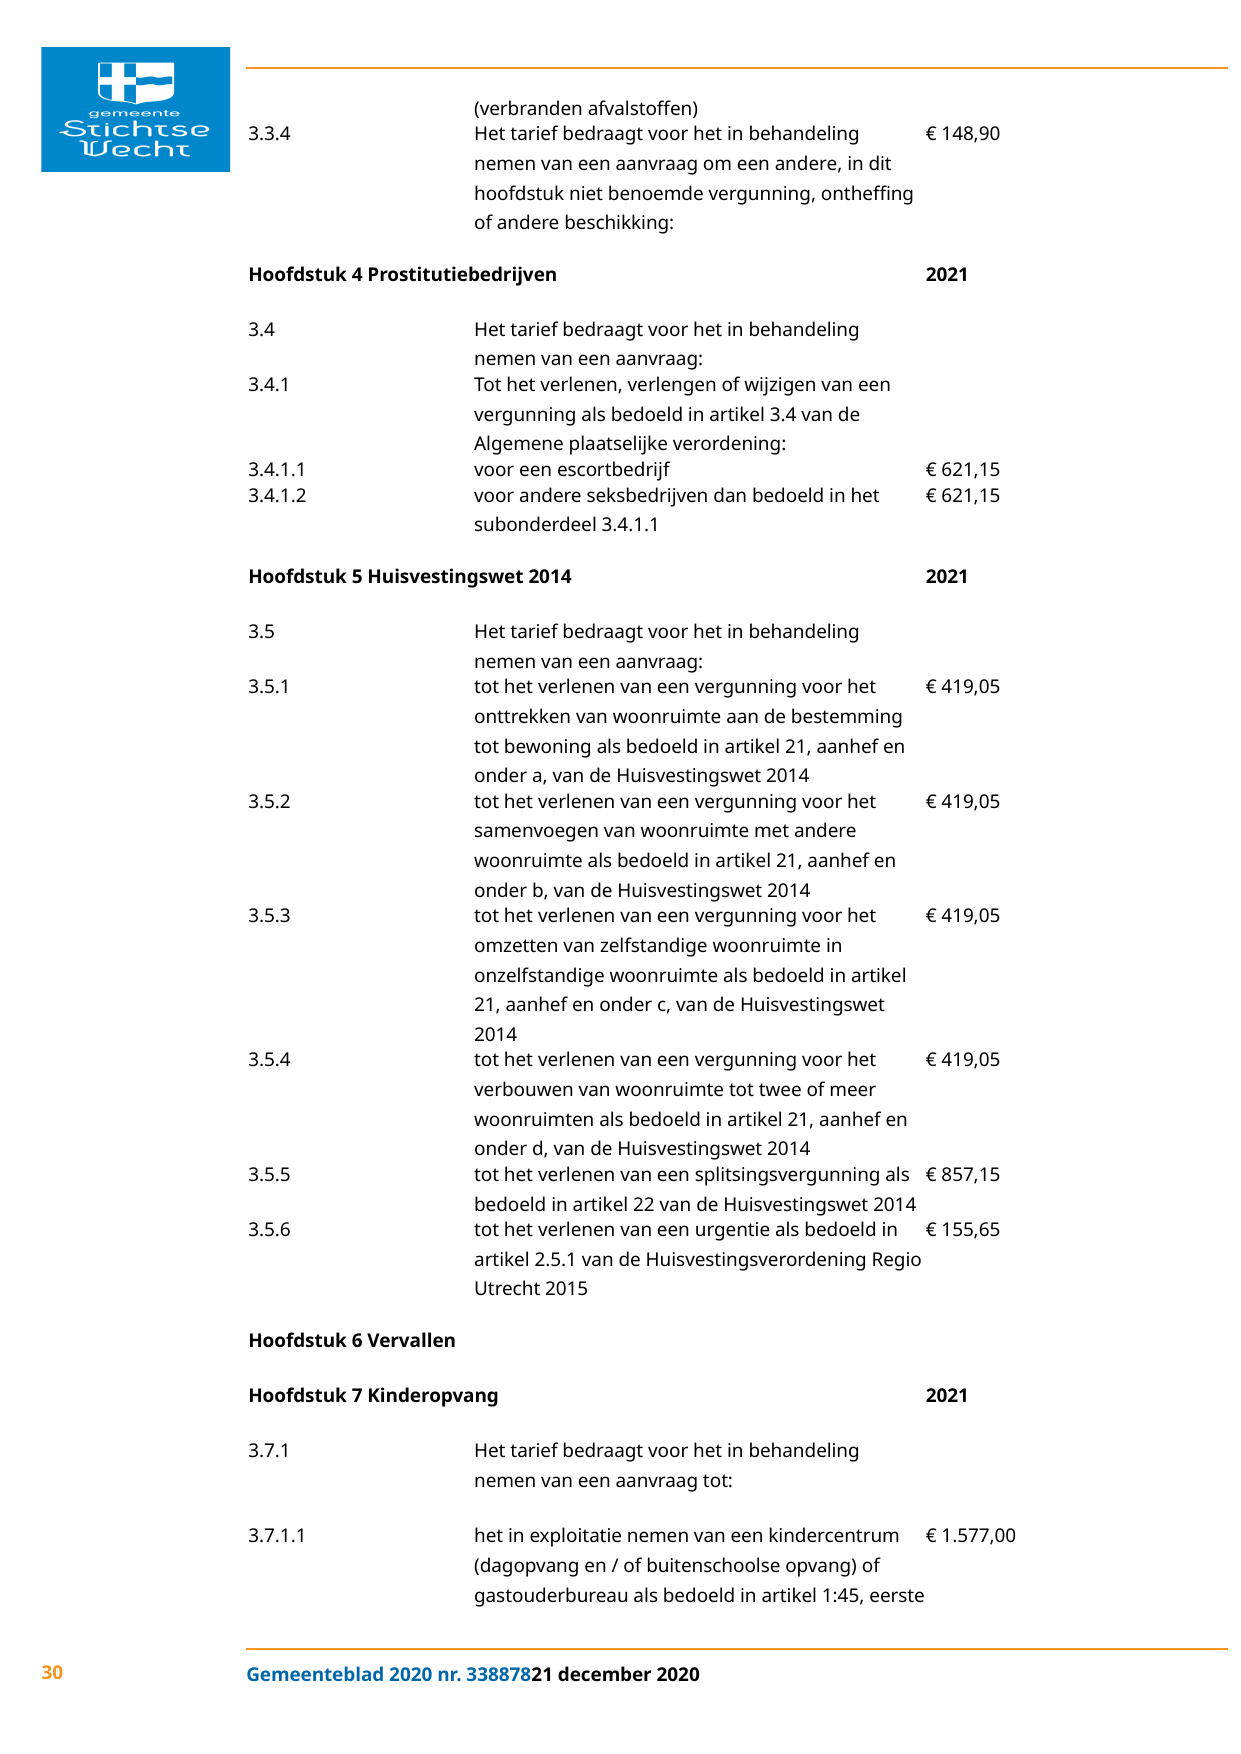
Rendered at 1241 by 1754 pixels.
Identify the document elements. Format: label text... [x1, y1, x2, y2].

table_cell voor een escortbedrijf [474, 456, 926, 482]
table_cell [926, 316, 1152, 371]
table_cell 2021 [926, 1383, 1152, 1438]
table_cell Hoofdstuk 7 Kinderopvang [248, 1383, 926, 1438]
table_cell [926, 235, 1152, 261]
table_cell [474, 235, 926, 261]
table_cell 2021 [926, 261, 1152, 316]
table_cell 3.5.1 [248, 674, 474, 788]
table_cell [926, 1301, 1152, 1327]
table_cell 3.5 [248, 618, 474, 674]
table_cell [248, 95, 474, 121]
table_cell [474, 537, 926, 563]
table_cell [926, 618, 1152, 674]
table_cell 3.5.5 [248, 1161, 474, 1216]
table_cell tot het verlenen van een vergunning voor het onttrekken van woonruimte aan de bestemming tot bewoning als bedoeld in artikel 21, aanhef en onder a, van de Huisvestingswet 2014 [474, 674, 926, 788]
table_cell € 419,05 [926, 1047, 1152, 1161]
table_cell Hoofdstuk 6 Vervallen [248, 1327, 926, 1382]
table_cell € 419,05 [926, 674, 1152, 788]
table_cell 3.7.1 [248, 1438, 474, 1523]
table_cell 3.4 [248, 316, 474, 371]
table_cell 3.5.2 [248, 788, 474, 903]
table_cell 3.7.1.1 [248, 1523, 474, 1607]
table_cell Het tarief bedraagt voor het in behandeling nemen van een aanvraag om een andere, in dit hoofdstuk niet benoemde vergunning, ontheffing of andere beschikking: [474, 121, 926, 235]
table_cell [926, 537, 1152, 563]
table_cell tot het verlenen van een vergunning voor het verbouwen van woonruimte tot twee of meer woonruimten als bedoeld in artikel 21, aanhef en onder d, van de Huisvestingswet 2014 [474, 1047, 926, 1161]
table_cell € 1.577,00 [926, 1523, 1152, 1607]
table_cell het in exploitatie nemen van een kindercentrum (dagopvang en / of buitenschoolse opvang) of gastouderbureau als bedoeld in artikel 1:45, eerste [474, 1523, 926, 1607]
table_cell Het tarief bedraagt voor het in behandeling nemen van een aanvraag: [474, 618, 926, 674]
table_cell tot het verlenen van een vergunning voor het samenvoegen van woonruimte met andere woonruimte als bedoeld in artikel 21, aanhef en onder b, van de Huisvestingswet 2014 [474, 788, 926, 903]
table_cell [248, 1301, 926, 1327]
table_cell [926, 95, 1152, 121]
table_cell Hoofdstuk 5 Huisvestingswet 2014 [248, 563, 926, 618]
table_cell voor andere seksbedrijven dan bedoeld in het subonderdeel 3.4.1.1 [474, 482, 926, 537]
picture [99, 63, 135, 101]
table_cell € 621,15 [926, 456, 1152, 482]
table_cell € 155,65 [926, 1216, 1152, 1301]
table_cell 3.5.4 [248, 1047, 474, 1161]
table_cell 3.4.1 [248, 371, 474, 456]
table_cell tot het verlenen van een splitsingsvergunning als bedoeld in artikel 22 van de Huisvestingswet 2014 [474, 1161, 926, 1216]
table_cell 3.3.4 [248, 121, 474, 235]
table_cell tot het verlenen van een vergunning voor het omzetten van zelfstandige woonruimte in onzelfstandige woonruimte als bedoeld in artikel 21, aanhef en onder c, van de Huisvestingswet 2014 [474, 903, 926, 1047]
picture [137, 63, 174, 103]
table_cell € 621,15 [926, 482, 1152, 537]
table_cell 3.5.6 [248, 1216, 474, 1301]
table_cell tot het verlenen van een urgentie als bedoeld in artikel 2.5.1 van de Huisvestingsverordening Regio Utrecht 2015 [474, 1216, 926, 1301]
table_cell Het tarief bedraagt voor het in behandeling nemen van een aanvraag: [474, 316, 926, 371]
table_cell 3.4.1.1 [248, 456, 474, 482]
table_cell 2021 [926, 563, 1152, 618]
table_cell € 148,90 [926, 121, 1152, 235]
table_cell 3.5.3 [248, 903, 474, 1047]
table_cell [926, 371, 1152, 456]
table_cell [926, 1327, 1152, 1382]
table_cell Het tarief bedraagt voor het in behandeling nemen van een aanvraag tot: [474, 1438, 926, 1523]
table_cell € 857,15 [926, 1161, 1152, 1216]
table_cell Hoofdstuk 4 Prostitutiebedrijven [248, 261, 926, 316]
table_cell € 419,05 [926, 788, 1152, 903]
table_cell [248, 537, 474, 563]
table_cell [248, 235, 474, 261]
table_cell (verbranden afvalstoffen) [474, 95, 926, 121]
table_cell Tot het verlenen, verlengen of wijzigen van een vergunning als bedoeld in artikel 3.4 van de Algemene plaatselijke verordening: [474, 371, 926, 456]
table_cell € 419,05 [926, 903, 1152, 1047]
table_cell 3.4.1.2 [248, 482, 474, 537]
table_cell [926, 1438, 1152, 1523]
